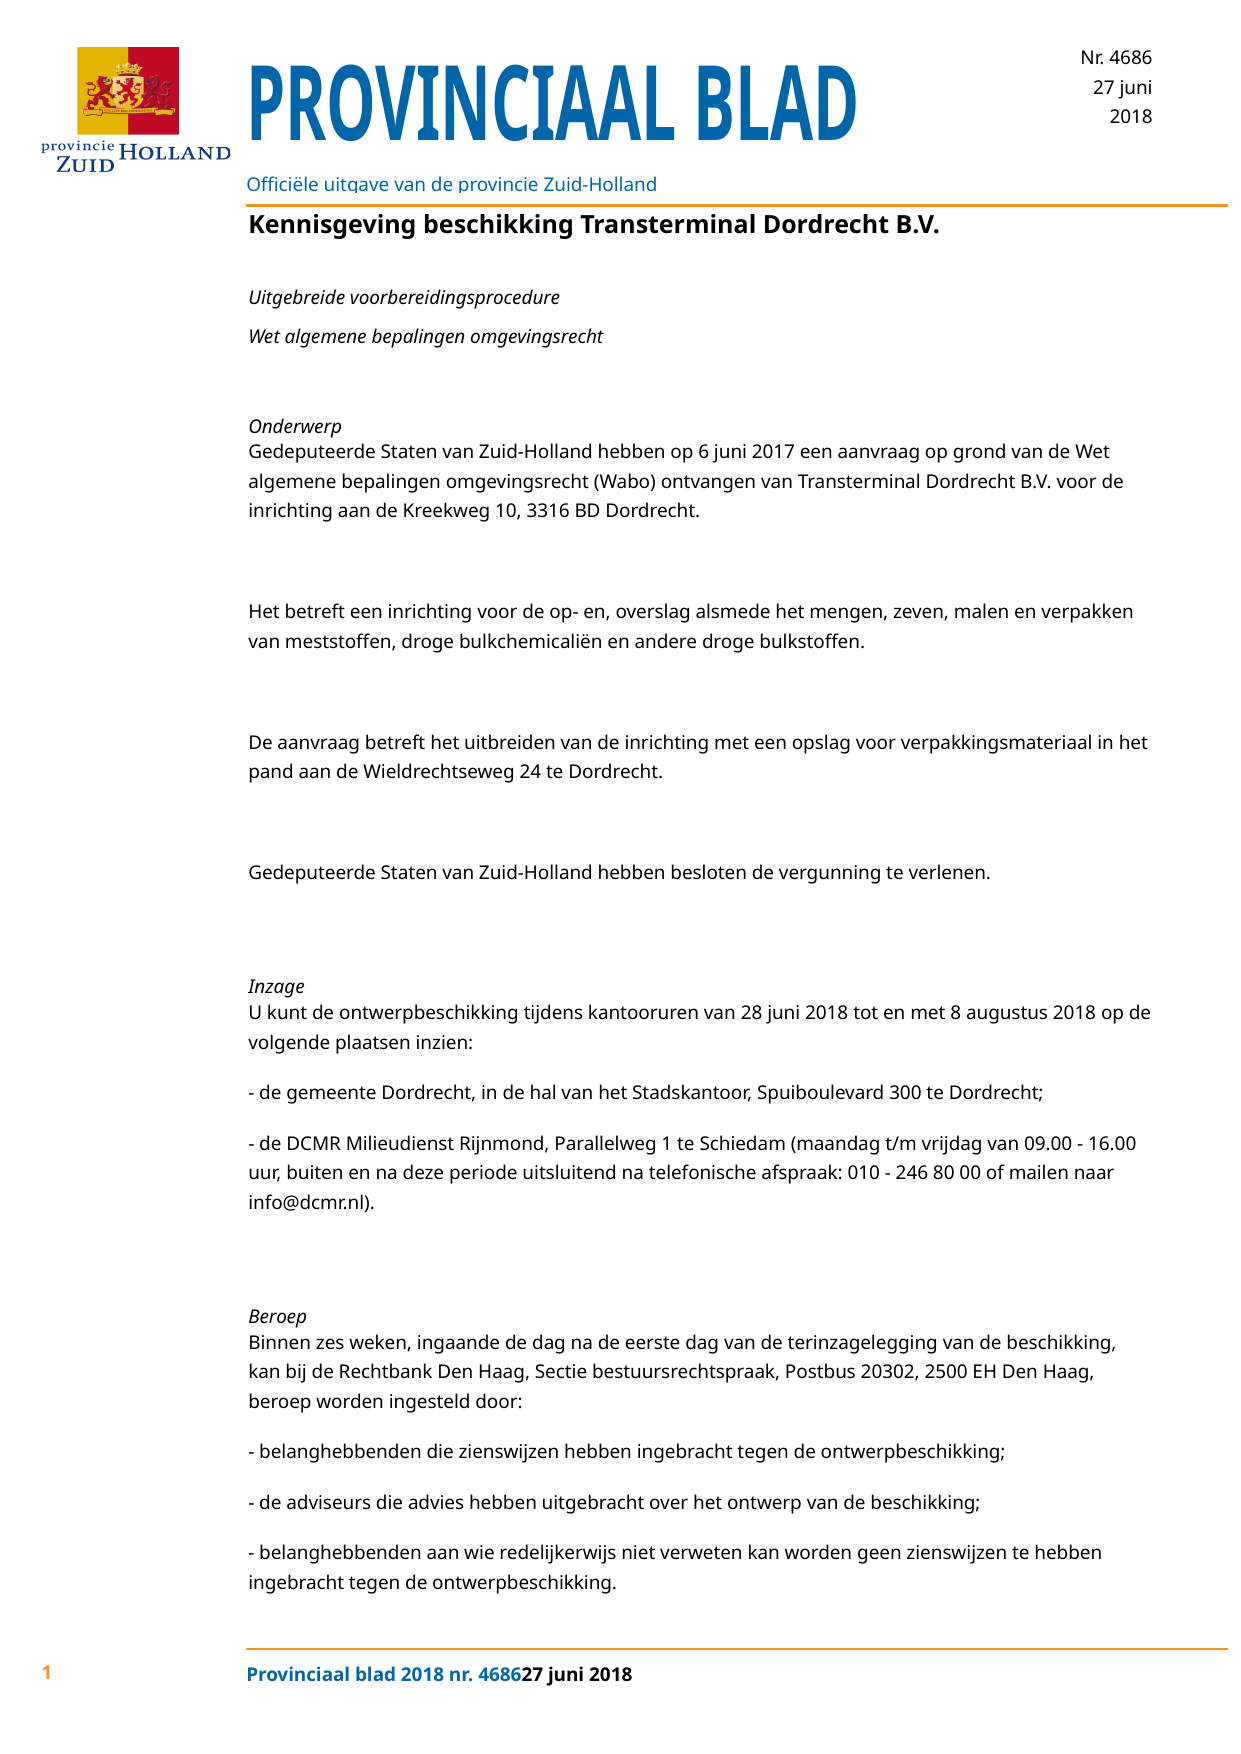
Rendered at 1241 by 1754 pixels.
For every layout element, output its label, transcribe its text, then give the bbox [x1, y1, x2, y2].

text - de gemeente Dordrecht, in de hal van het Stadskantoor, Spuiboulevard 300 te Dordrecht; [248, 1079, 1152, 1105]
text De aanvraag betreft het uitbreiden van de inrichting met een opslag voor verpakkingsmateriaal in het pand aan de Wieldrechtseweg 24 te Dordrecht. [248, 729, 1152, 784]
text Het betreft een inrichting voor de op- en, overslag alsmede het mengen, zeven, malen en verpakken van meststoffen, droge bulkchemicaliën en andere droge bulkstoffen. [248, 598, 1152, 654]
text - belanghebbenden aan wie redelijkerwijs niet verweten kan worden geen zienswijzen te hebben ingebracht tegen de ontwerpbeschikking. [248, 1539, 1152, 1595]
text Gedeputeerde Staten van Zuid-Holland hebben besloten de vergunning te verlenen. [248, 859, 1152, 885]
text Uitgebreide voorbereidingsprocedure [248, 284, 1152, 309]
text U kunt de ontwerpbeschikking tijdens kantooruren van 28 juni 2018 tot en met 8 augustus 2018 op de volgende plaatsen inzien: [248, 999, 1152, 1055]
text Onderwerp [248, 413, 1152, 438]
text Kennisgeving beschikking Transterminal Dordrecht B.V. [248, 207, 1152, 241]
text Gedeputeerde Staten van Zuid-Holland hebben op 6 juni 2017 een aanvraag op grond van de Wet algemene bepalingen omgevingsrecht (Wabo) ontvangen van Transterminal Dordrecht B.V. voor de inrichting aan de Kreekweg 10, 3316 BD Dordrecht. [248, 438, 1152, 523]
text - belanghebbenden die zienswijzen hebben ingebracht tegen de ontwerpbeschikking; [248, 1439, 1152, 1464]
text - de adviseurs die advies hebben uitgebracht over het ontwerp van de beschikking; [248, 1489, 1152, 1515]
text Binnen zes weken, ingaande de dag na de eerste dag van de terinzagelegging van de beschikking, kan bij de Rechtbank Den Haag, Sectie bestuursrechtspraak, Postbus 20302, 2500 EH Den Haag, beroep worden ingesteld door: [248, 1329, 1152, 1414]
text Beroep [248, 1303, 1152, 1329]
text - de DCMR Milieudienst Rijnmond, Parallelweg 1 te Schiedam (maandag t/m vrijdag van 09.00 - 16.00 uur, buiten en na deze periode uitsluitend na telefonische afspraak: 010 - 246 80 00 of mailen naar info@dcmr.nl). [248, 1130, 1152, 1215]
text Inzage [248, 974, 1152, 999]
picture [41, 47, 231, 172]
text Wet algemene bepalingen omgevingsrecht [248, 323, 1152, 349]
